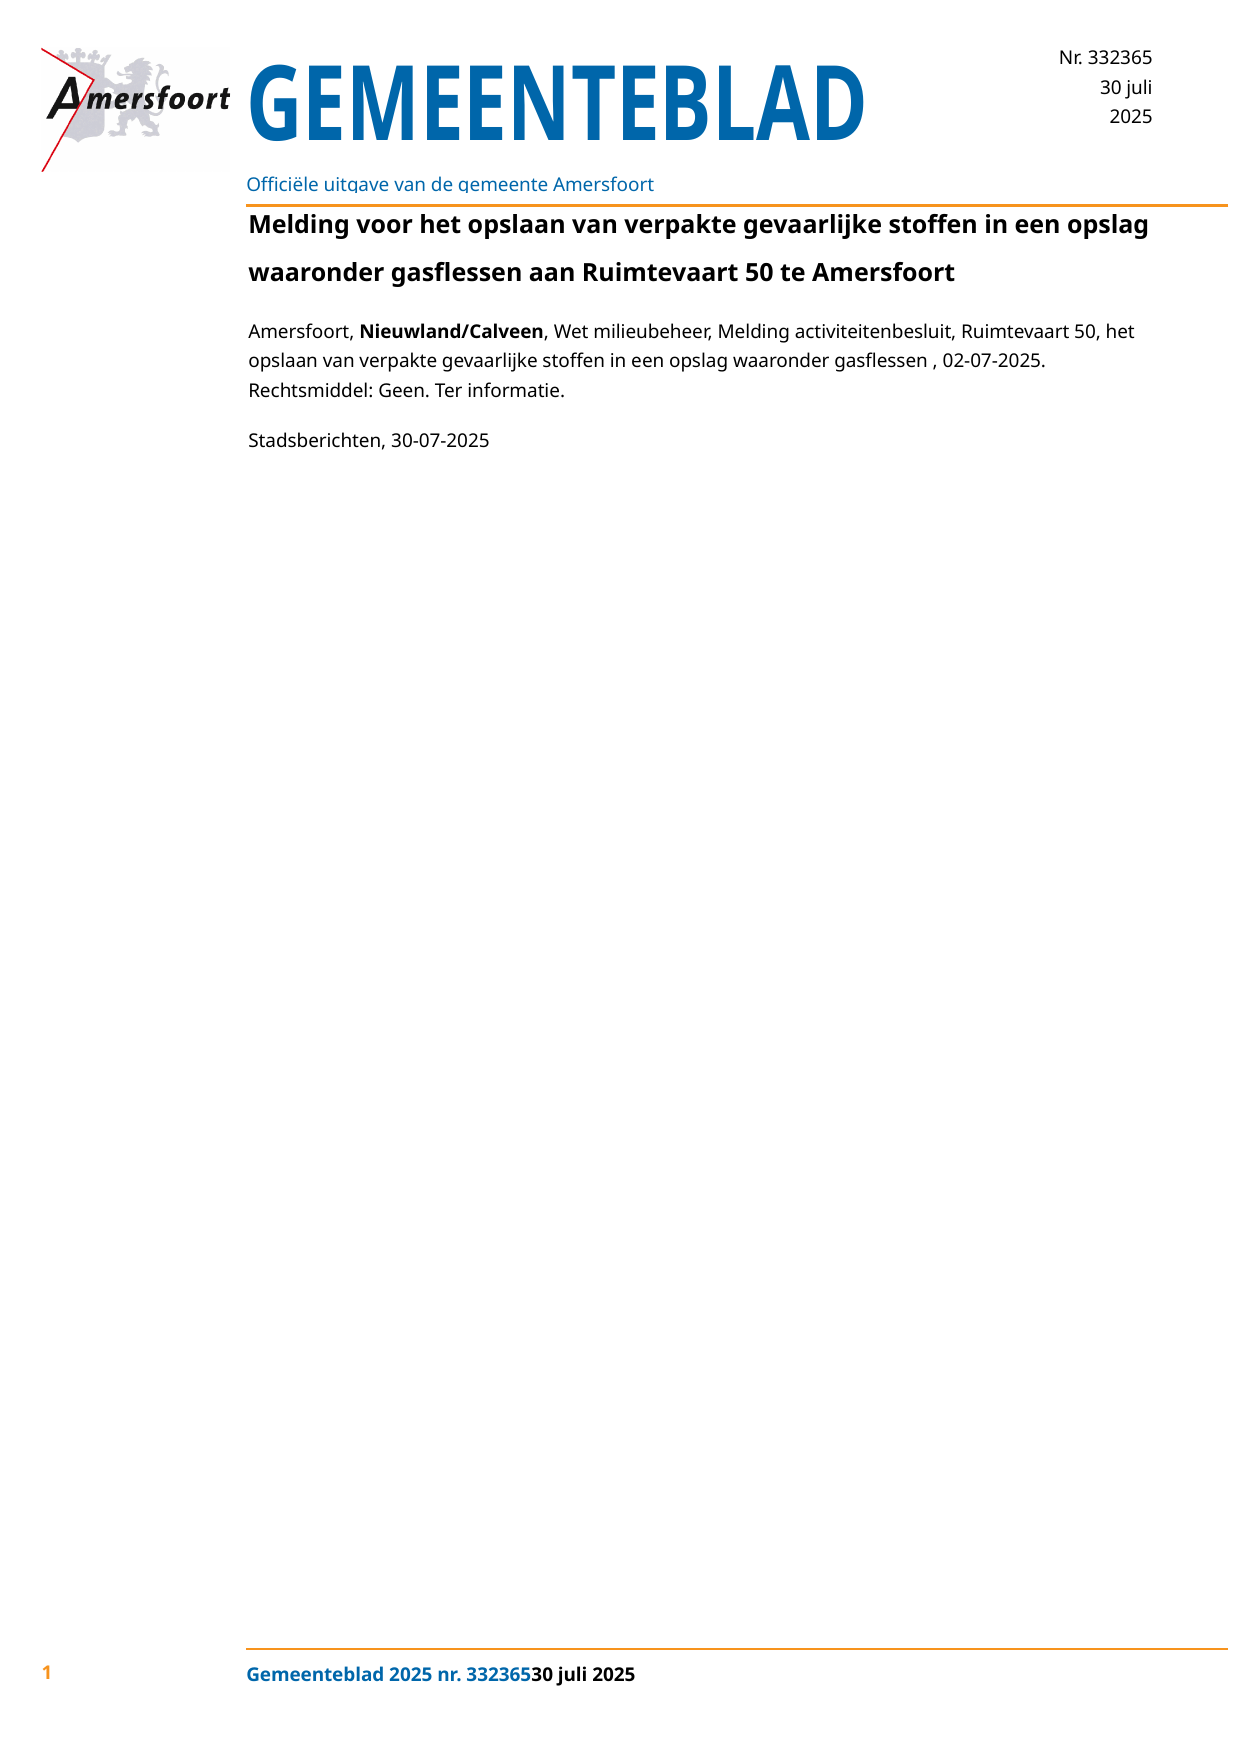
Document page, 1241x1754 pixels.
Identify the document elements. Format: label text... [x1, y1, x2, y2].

text Stadsberichten, 30-07-2025 [248, 427, 1152, 453]
text Amersfoort, Nieuwland/Calveen, Wet milieubeheer, Melding activiteitenbesluit, Ruimtevaart 50, het opslaan van verpakte gevaarlijke stoffen in een opslag waaronder gasflessen , 02-07-2025. Rechtsmiddel: Geen. Ter informatie. [248, 318, 1152, 403]
text Melding voor het opslaan van verpakte gevaarlijke stoffen in een opslag waaronder gasflessen aan Ruimtevaart 50 te Amersfoort [248, 207, 1152, 288]
picture [41, 47, 231, 172]
